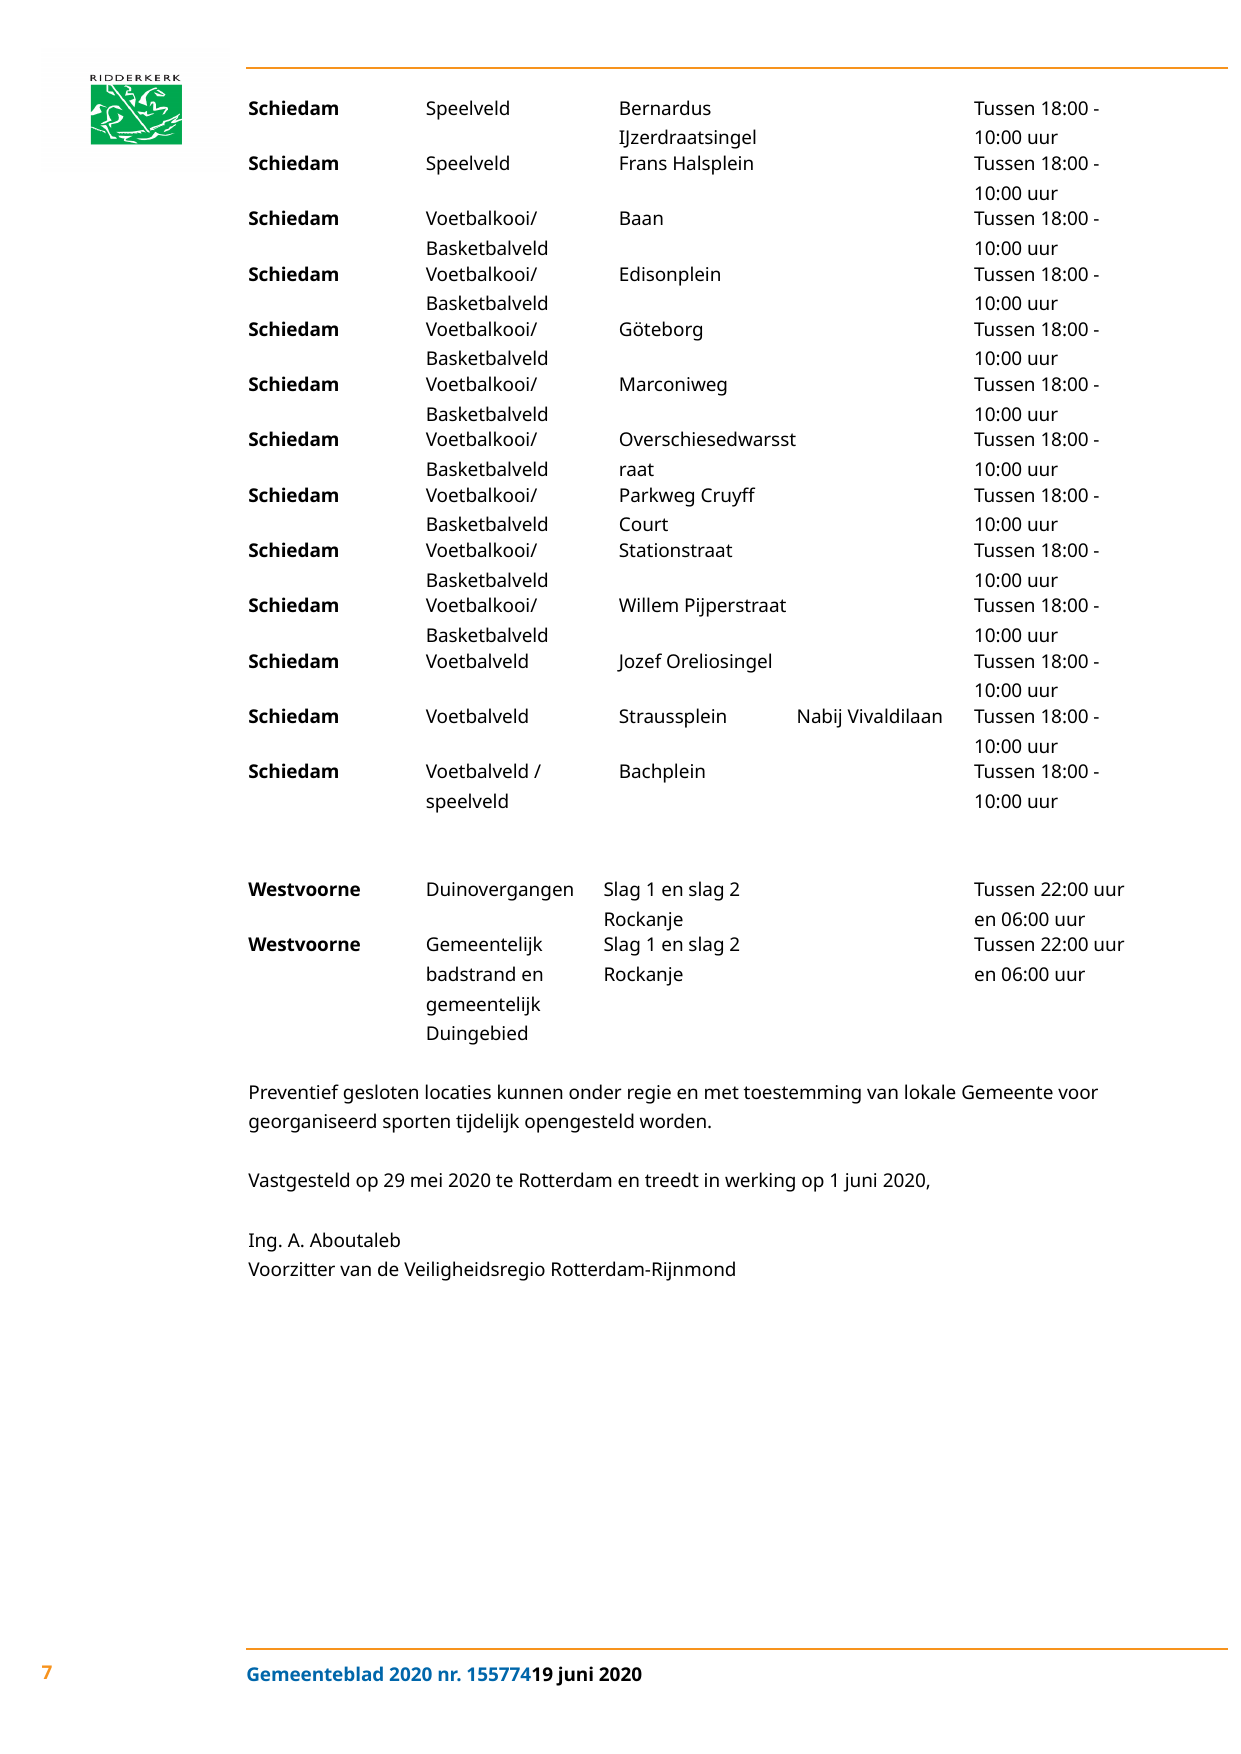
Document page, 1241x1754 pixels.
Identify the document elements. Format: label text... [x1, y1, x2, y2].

table_cell Bernardus IJzerdraatsingel [619, 95, 796, 150]
table_cell Schiedam [248, 316, 426, 371]
table_cell Slag 1 en slag 2 Rockanje [603, 932, 781, 1046]
table_header Slag 1 en slag 2 Rockanje [603, 876, 781, 932]
table_cell Willem Pijperstraat [619, 593, 796, 648]
table_cell Tussen 18:00 - 10:00 uur [974, 703, 1152, 758]
table_header Duinovergangen [426, 876, 603, 932]
table_cell Overschiesedwarsstraat [619, 427, 796, 482]
table_cell Parkweg Cruyff Court [619, 482, 796, 537]
table_cell Schiedam [248, 648, 426, 703]
table_cell Nabij Vivaldilaan [796, 703, 974, 758]
picture [41, 47, 231, 172]
table_cell Tussen 18:00 - 10:00 uur [974, 427, 1152, 482]
table_cell Tussen 18:00 - 10:00 uur [974, 482, 1152, 537]
table_cell Voetbalkooi/Basketbalveld [426, 205, 619, 261]
table_cell Schiedam [248, 759, 426, 814]
table_cell Edisonplein [619, 261, 796, 316]
table_cell Schiedam [248, 427, 426, 482]
table_cell Stationstraat [619, 537, 796, 593]
table_cell Voetbalkooi/Basketbalveld [426, 371, 619, 427]
table_cell Tussen 18:00 - 10:00 uur [974, 150, 1152, 205]
table_cell Schiedam [248, 537, 426, 593]
table_cell Speelveld [426, 150, 619, 205]
table_cell Voetbalkooi/Basketbalveld [426, 316, 619, 371]
table_cell Speelveld [426, 95, 619, 150]
table_cell [796, 593, 974, 648]
table_cell Marconiweg [619, 371, 796, 427]
table_header Tussen 22:00 uur en 06:00 uur [974, 876, 1152, 932]
text Ing. A. Aboutaleb [248, 1227, 1152, 1253]
table_cell Tussen 18:00 - 10:00 uur [974, 593, 1152, 648]
table_cell Bachplein [619, 759, 796, 814]
text Vastgesteld op 29 mei 2020 te Rotterdam en treedt in werking op 1 juni 2020, [248, 1168, 1152, 1193]
table_cell Schiedam [248, 95, 426, 150]
table_cell Tussen 18:00 - 10:00 uur [974, 371, 1152, 427]
table_cell Tussen 18:00 - 10:00 uur [974, 205, 1152, 261]
table_cell Schiedam [248, 703, 426, 758]
table_cell Schiedam [248, 205, 426, 261]
table_cell [796, 95, 974, 150]
table_header [781, 876, 974, 932]
table_cell Voetbalkooi/Basketbalveld [426, 482, 619, 537]
table_header Westvoorne [248, 876, 426, 932]
text Voorzitter van de Veiligheidsregio Rotterdam-Rijnmond [248, 1256, 1152, 1282]
table_cell Voetbalveld [426, 648, 619, 703]
table_cell [796, 537, 974, 593]
table_cell [796, 316, 974, 371]
table_cell Tussen 18:00 - 10:00 uur [974, 648, 1152, 703]
table_cell Tussen 18:00 - 10:00 uur [974, 95, 1152, 150]
table_cell [796, 482, 974, 537]
table_cell Jozef Oreliosingel [619, 648, 796, 703]
table_cell [781, 932, 974, 1046]
table_cell Schiedam [248, 482, 426, 537]
table_cell Voetbalkooi/Basketbalveld [426, 261, 619, 316]
table_cell Voetbalveld / speelveld [426, 759, 619, 814]
table_cell [796, 759, 974, 814]
table_cell [796, 261, 974, 316]
table_cell Tussen 18:00 - 10:00 uur [974, 537, 1152, 593]
text Preventief gesloten locaties kunnen onder regie en met toestemming van lokale Gemeente voor georganiseerd sporten tijdelijk opengesteld worden. [248, 1079, 1152, 1134]
table_cell Gemeentelijk badstrand en gemeentelijk Duingebied [426, 932, 603, 1046]
table_cell Schiedam [248, 150, 426, 205]
table_cell Tussen 18:00 - 10:00 uur [974, 261, 1152, 316]
table_cell Frans Halsplein [619, 150, 796, 205]
table_cell Voetbalkooi/Basketbalveld [426, 427, 619, 482]
table_cell Baan [619, 205, 796, 261]
table_cell [796, 150, 974, 205]
table_cell [796, 205, 974, 261]
table_cell Schiedam [248, 593, 426, 648]
table_cell Tussen 18:00 - 10:00 uur [974, 316, 1152, 371]
table_cell Schiedam [248, 371, 426, 427]
table_cell [796, 648, 974, 703]
table_cell [796, 427, 974, 482]
table_cell Tussen 18:00 - 10:00 uur [974, 759, 1152, 814]
table_cell Westvoorne [248, 932, 426, 1046]
table_cell Voetbalkooi/Basketbalveld [426, 537, 619, 593]
table_cell Straussplein [619, 703, 796, 758]
table_cell Tussen 22:00 uur en 06:00 uur [974, 932, 1152, 1046]
table_cell Voetbalkooi/Basketbalveld [426, 593, 619, 648]
table_cell Göteborg [619, 316, 796, 371]
table_cell Voetbalveld [426, 703, 619, 758]
table_cell [796, 371, 974, 427]
table_cell Schiedam [248, 261, 426, 316]
